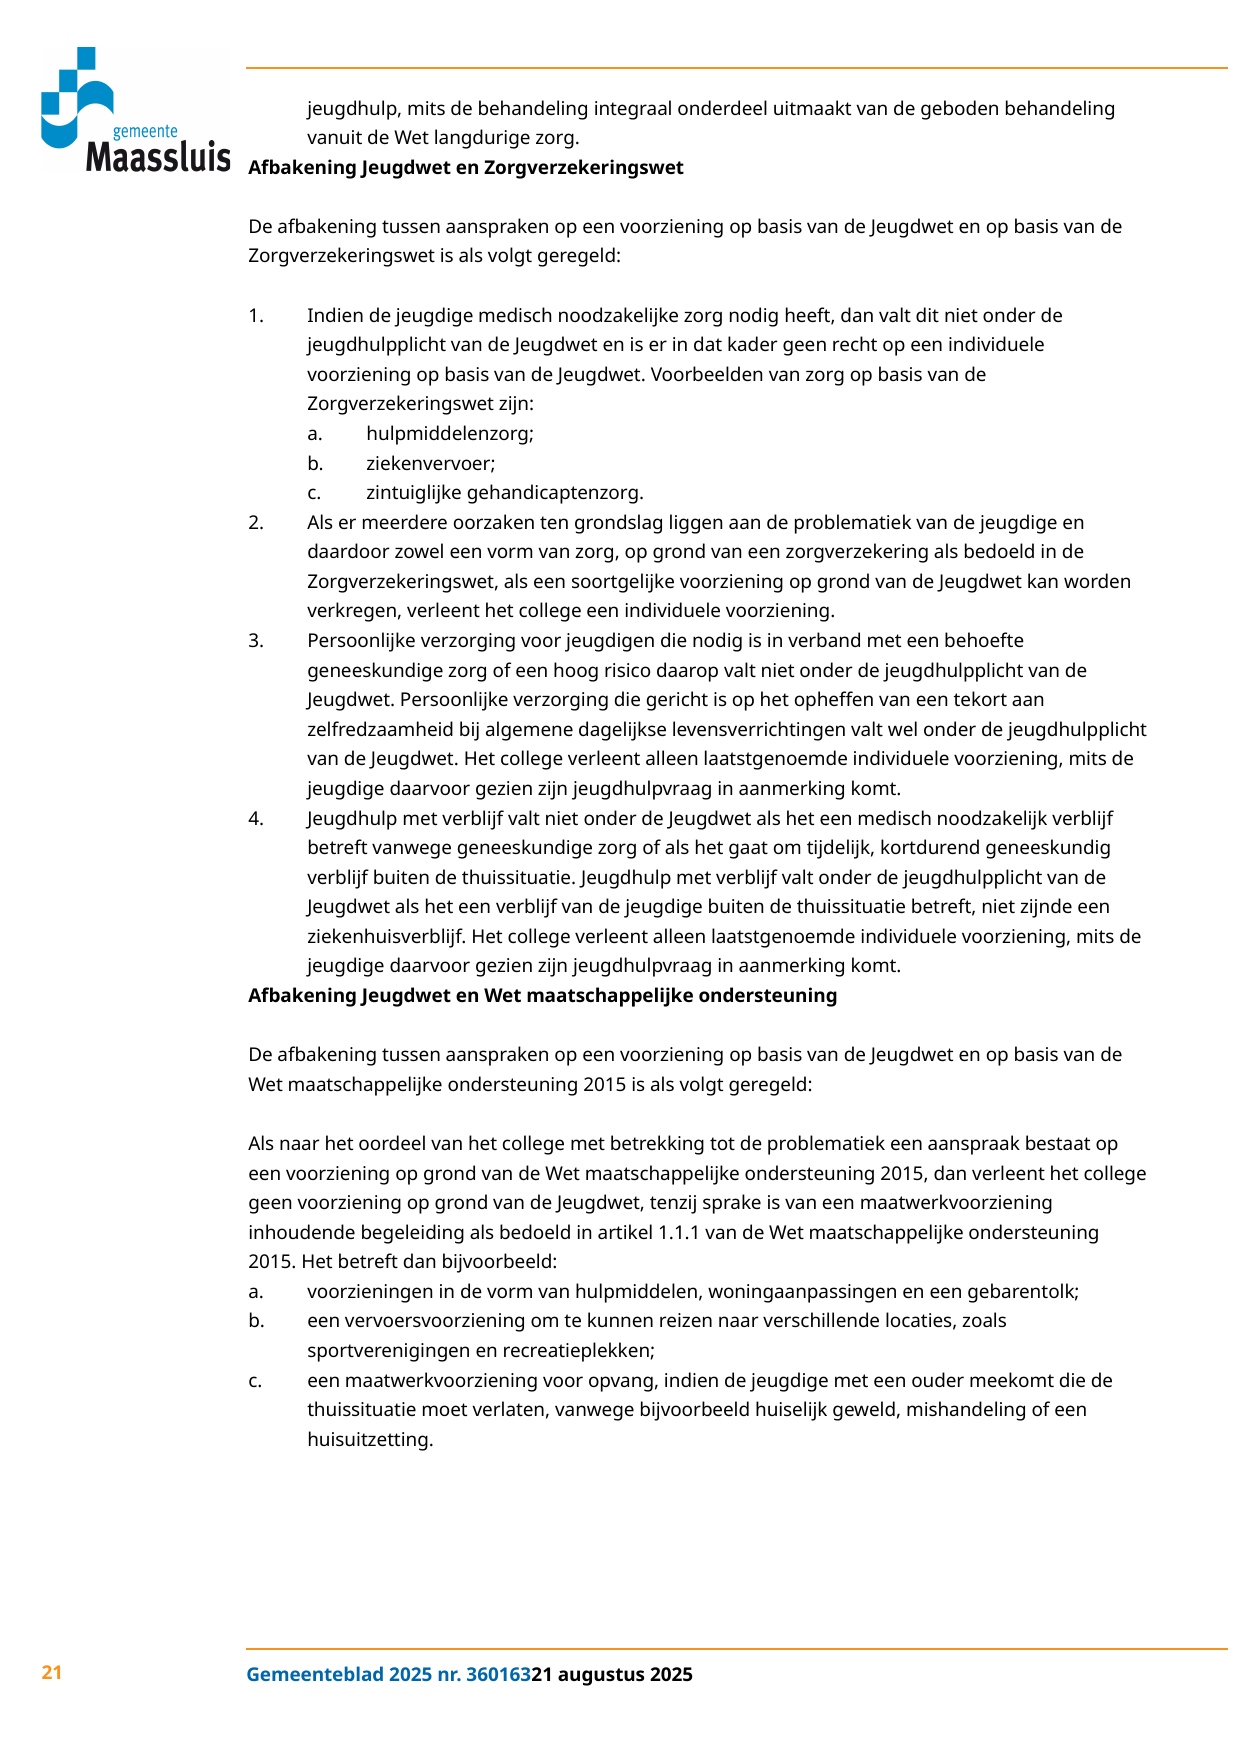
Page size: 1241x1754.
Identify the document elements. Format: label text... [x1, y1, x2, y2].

list Persoonlijke verzorging voor jeugdigen die nodig is in verband met een behoefte geneeskundige zorg of een hoog risico daarop valt niet onder de jeugdhulpplicht van de Jeugdwet. Persoonlijke verzorging die gericht is op het opheffen van een tekort aan zelfredzaamheid bij algemene dagelijkse levensverrichtingen valt wel onder de jeugdhulpplicht van de Jeugdwet. Het college verleent alleen laatstgenoemde individuele voorziening, mits de jeugdige daarvoor gezien zijn jeugdhulpvraag in aanmerking komt. [248, 627, 1152, 801]
list voorzieningen in de vorm van hulpmiddelen, woningaanpassingen en een gebarentolk; [248, 1278, 1152, 1304]
text De afbakening tussen aanspraken op een voorziening op basis van de Jeugdwet en op basis van de Zorgverzekeringswet is als volgt geregeld: [248, 213, 1152, 268]
text Afbakening Jeugdwet en Wet maatschappelijke ondersteuning [248, 982, 1152, 1008]
text Als naar het oordeel van het college met betrekking tot de problematiek een aanspraak bestaat op een voorziening op grond van de Wet maatschappelijke ondersteuning 2015, dan verleent het college geen voorziening op grond van de Jeugdwet, tenzij sprake is van een maatwerkvoorziening inhoudende begeleiding als bedoeld in artikel 1.1.1 van de Wet maatschappelijke ondersteuning 2015. Het betreft dan bijvoorbeeld: [248, 1130, 1152, 1274]
text De afbakening tussen aanspraken op een voorziening op basis van de Jeugdwet en op basis van de Wet maatschappelijke ondersteuning 2015 is als volgt geregeld: [248, 1041, 1152, 1097]
list zintuiglijke gehandicaptenzorg. [307, 479, 1152, 505]
list ziekenvervoer; [307, 450, 1152, 476]
list een maatwerkvoorziening voor opvang, indien de jeugdige met een ouder meekomt die de thuissituatie moet verlaten, vanwege bijvoorbeeld huiselijk geweld, mishandeling of een huisuitzetting. [248, 1367, 1152, 1452]
list jeugdhulp, mits de behandeling integraal onderdeel uitmaakt van de geboden behandeling vanuit de Wet langdurige zorg. [248, 95, 1152, 150]
picture [41, 47, 77, 92]
picture [41, 47, 231, 172]
list Indien de jeugdige medisch noodzakelijke zorg nodig heeft, dan valt dit niet onder de jeugdhulpplicht van de Jeugdwet en is er in dat kader geen recht op een individuele voorziening op basis van de Jeugdwet. Voorbeelden van zorg op basis van de Zorgverzekeringswet zijn: [248, 302, 1152, 416]
text Afbakening Jeugdwet en Zorgverzekeringswet [248, 154, 1152, 180]
list hulpmiddelenzorg; [307, 420, 1152, 446]
list een vervoersvoorziening om te kunnen reizen naar verschillende locaties, zoals sportverenigingen en recreatieplekken; [248, 1308, 1152, 1363]
list Als er meerdere oorzaken ten grondslag liggen aan de problematiek van de jeugdige en daardoor zowel een vorm van zorg, op grond van een zorgverzekering als bedoeld in de Zorgverzekeringswet, als een soortgelijke voorziening op grond van de Jeugdwet kan worden verkregen, verleent het college een individuele voorziening. [248, 509, 1152, 623]
list Jeugdhulp met verblijf valt niet onder de Jeugdwet als het een medisch noodzakelijk verblijf betreft vanwege geneeskundige zorg of als het gaat om tijdelijk, kortdurend geneeskundig verblijf buiten de thuissituatie. Jeugdhulp met verblijf valt onder de jeugdhulpplicht van de Jeugdwet als het een verblijf van de jeugdige buiten de thuissituatie betreft, niet zijnde een ziekenhuisverblijf. Het college verleent alleen laatstgenoemde individuele voorziening, mits de jeugdige daarvoor gezien zijn jeugdhulpvraag in aanmerking komt. [248, 805, 1152, 978]
